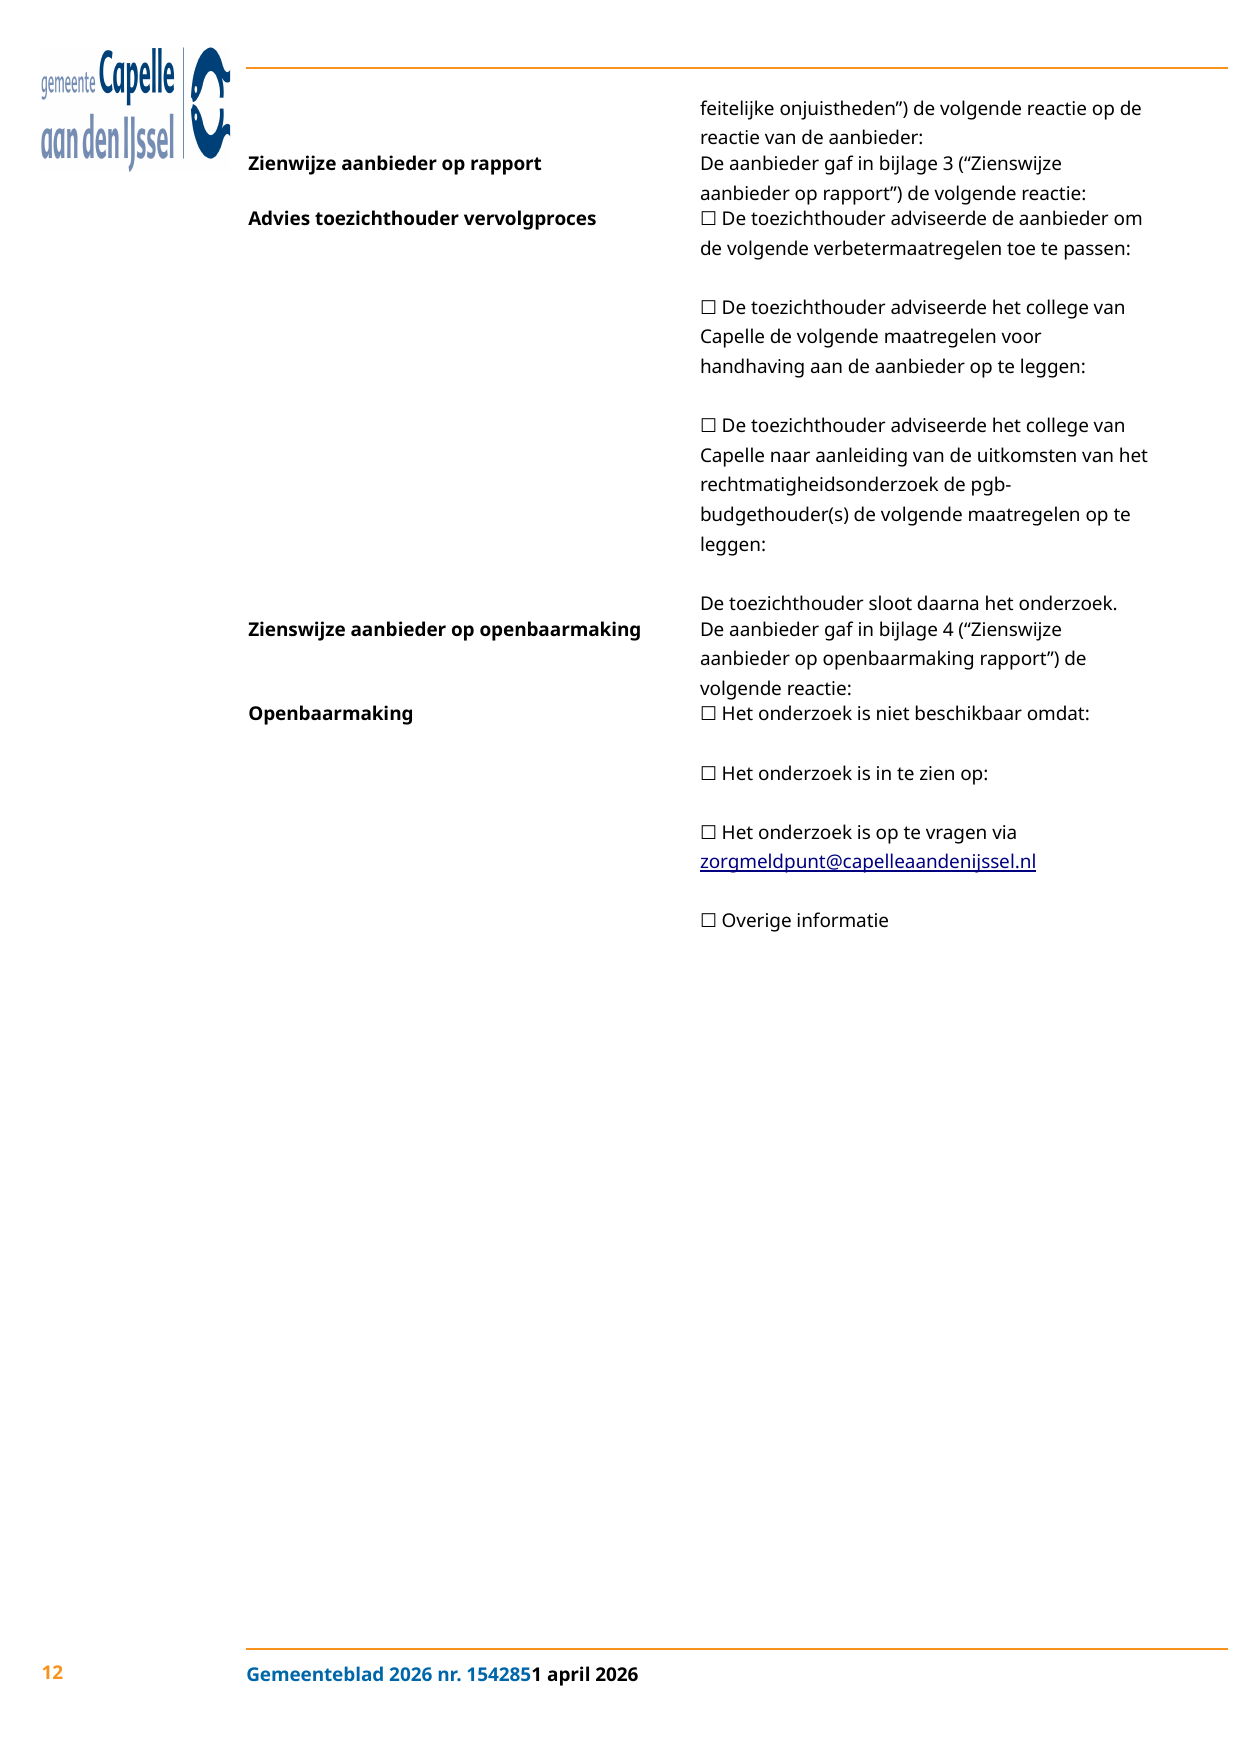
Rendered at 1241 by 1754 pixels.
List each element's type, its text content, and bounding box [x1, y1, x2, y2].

table_cell Openbaarmaking [248, 701, 700, 933]
table_cell Advies toezichthouder vervolgproces [248, 205, 700, 616]
table_cell Zienswijze aanbieder op openbaarmaking [248, 616, 700, 701]
table_cell feitelijke onjuistheden”) de volgende reactie op de reactie van de aanbieder: [700, 95, 1152, 150]
table_cell De aanbieder gaf in bijlage 4 (“Zienswijze aanbieder op openbaarmaking rapport”) de volgende reactie: [700, 616, 1152, 701]
table_cell [248, 95, 700, 150]
table_cell ☐ Het onderzoek is niet beschikbaar omdat: ☐ Het onderzoek is in te zien op: ☐ Het onderzoek is op te vragen via zorgmeldpunt@capelleaandenijssel.nl ☐ Overige informatie [700, 701, 1152, 933]
picture [41, 47, 231, 172]
table_cell ☐ De toezichthouder adviseerde de aanbieder om de volgende verbetermaatregelen toe te passen: ☐ De toezichthouder adviseerde het college van Capelle de volgende maatregelen voor handhaving aan de aanbieder op te leggen: ☐ De toezichthouder adviseerde het college van Capelle naar aanleiding van de uitkomsten van het rechtmatigheidsonderzoek de pgb-budgethouder(s) de volgende maatregelen op te leggen: De toezichthouder sloot daarna het onderzoek. [700, 205, 1152, 616]
table_cell De aanbieder gaf in bijlage 3 (“Zienswijze aanbieder op rapport”) de volgende reactie: [700, 150, 1152, 205]
table_cell Zienwijze aanbieder op rapport [248, 150, 700, 205]
